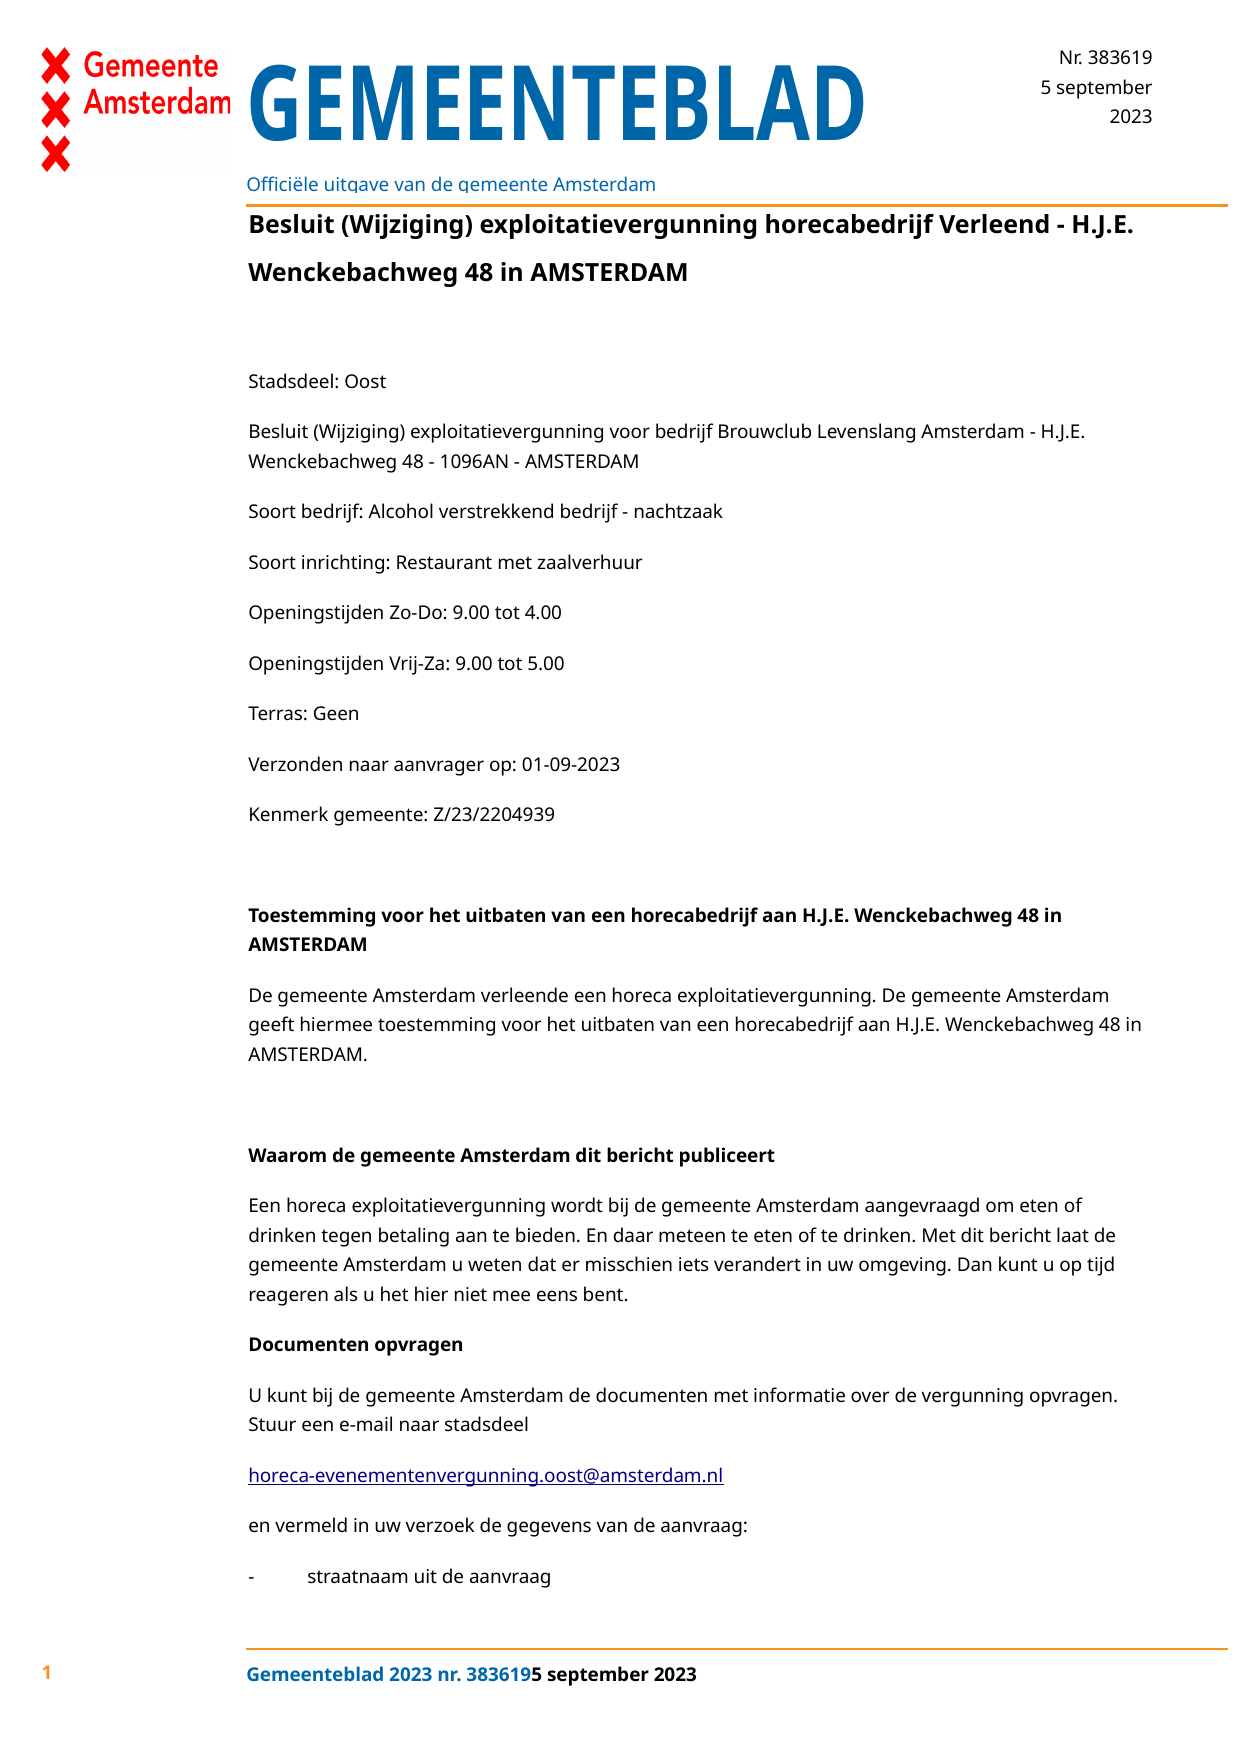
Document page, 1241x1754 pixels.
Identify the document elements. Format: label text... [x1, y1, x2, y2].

text Terras: Geen [248, 700, 1152, 726]
text horeca-evenementenvergunning.oost@amsterdam.nl [248, 1462, 1152, 1488]
text en vermeld in uw verzoek de gegevens van de aanvraag: [248, 1512, 1152, 1538]
text Toestemming voor het uitbaten van een horecabedrijf aan H.J.E. Wenckebachweg 48 in AMSTERDAM [248, 902, 1152, 957]
text Besluit (Wijziging) exploitatievergunning voor bedrijf Brouwclub Levenslang Amsterdam - H.J.E. Wenckebachweg 48 - 1096AN - AMSTERDAM [248, 419, 1152, 474]
text Kenmerk gemeente: Z/23/2204939 [248, 801, 1152, 827]
text Een horeca exploitatievergunning wordt bij de gemeente Amsterdam aangevraagd om eten of drinken tegen betaling aan te bieden. En daar meteen te eten of te drinken. Met dit bericht laat de gemeente Amsterdam u weten dat er misschien iets verandert in uw omgeving. Dan kunt u op tijd reageren als u het hier niet mee eens bent. [248, 1192, 1152, 1307]
text Stadsdeel: Oost [248, 368, 1152, 394]
text Openingstijden Vrij-Za: 9.00 tot 5.00 [248, 650, 1152, 676]
text Soort inrichting: Restaurant met zaalverhuur [248, 549, 1152, 575]
text Documenten opvragen [248, 1332, 1152, 1357]
text Verzonden naar aanvrager op: 01-09-2023 [248, 751, 1152, 777]
list straatnaam uit de aanvraag [248, 1563, 1152, 1589]
text Openingstijden Zo-Do: 9.00 tot 4.00 [248, 599, 1152, 625]
text U kunt bij de gemeente Amsterdam de documenten met informatie over de vergunning opvragen. Stuur een e-mail naar stadsdeel [248, 1382, 1152, 1437]
text Waarom de gemeente Amsterdam dit bericht publiceert [248, 1142, 1152, 1168]
text De gemeente Amsterdam verleende een horeca exploitatievergunning. De gemeente Amsterdam geeft hiermee toestemming voor het uitbaten van een horecabedrijf aan H.J.E. Wenckebachweg 48 in AMSTERDAM. [248, 982, 1152, 1067]
text Besluit (Wijziging) exploitatievergunning horecabedrijf Verleend - H.J.E. Wenckebachweg 48 in AMSTERDAM [248, 207, 1152, 288]
text Soort bedrijf: Alcohol verstrekkend bedrijf - nachtzaak [248, 499, 1152, 524]
picture [41, 47, 231, 172]
